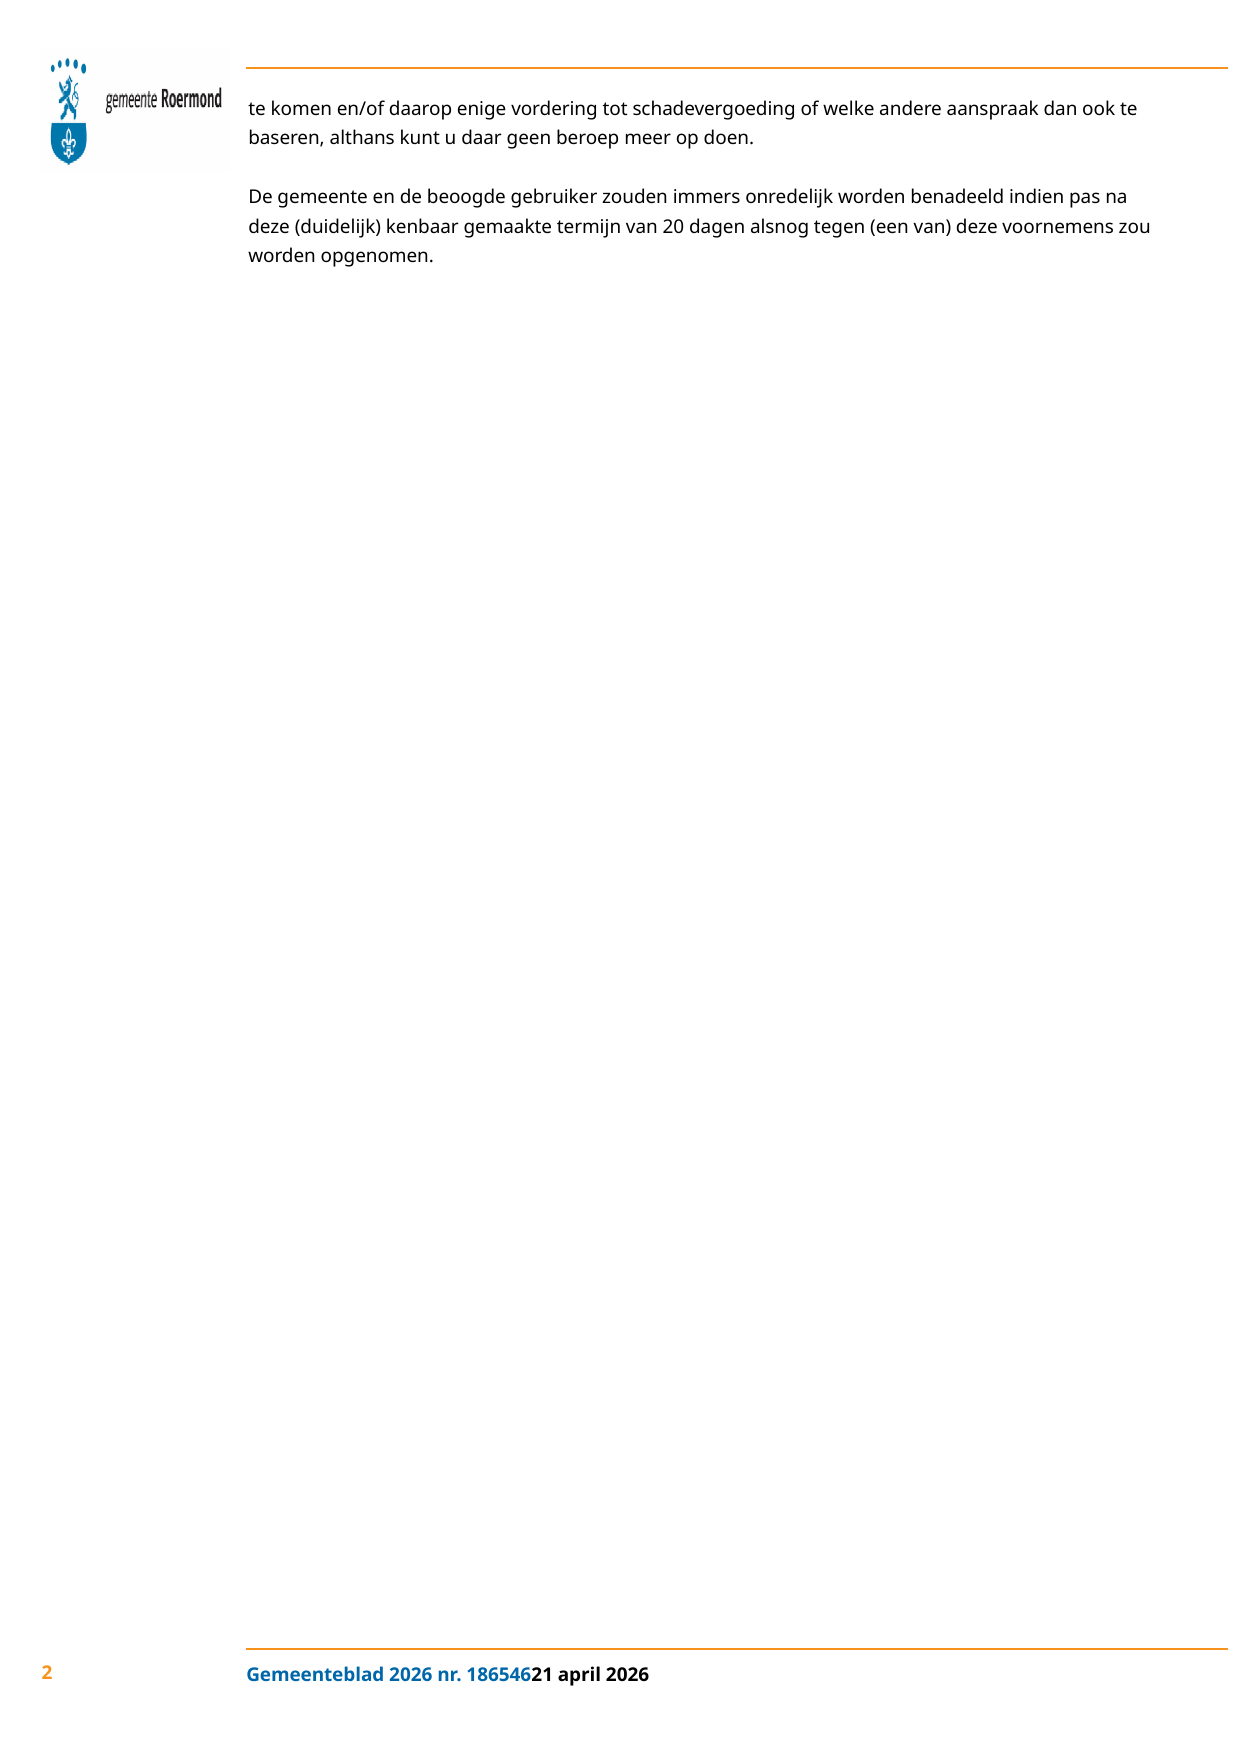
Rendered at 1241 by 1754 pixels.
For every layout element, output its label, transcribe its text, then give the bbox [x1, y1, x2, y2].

text te komen en/of daarop enige vordering tot schadevergoeding of welke andere aanspraak dan ook te baseren, althans kunt u daar geen beroep meer op doen. [248, 95, 1152, 150]
picture [41, 47, 231, 172]
text De gemeente en de beoogde gebruiker zouden immers onredelijk worden benadeeld indien pas na deze (duidelijk) kenbaar gemaakte termijn van 20 dagen alsnog tegen (een van) deze voornemens zou worden opgenomen. [248, 183, 1152, 268]
